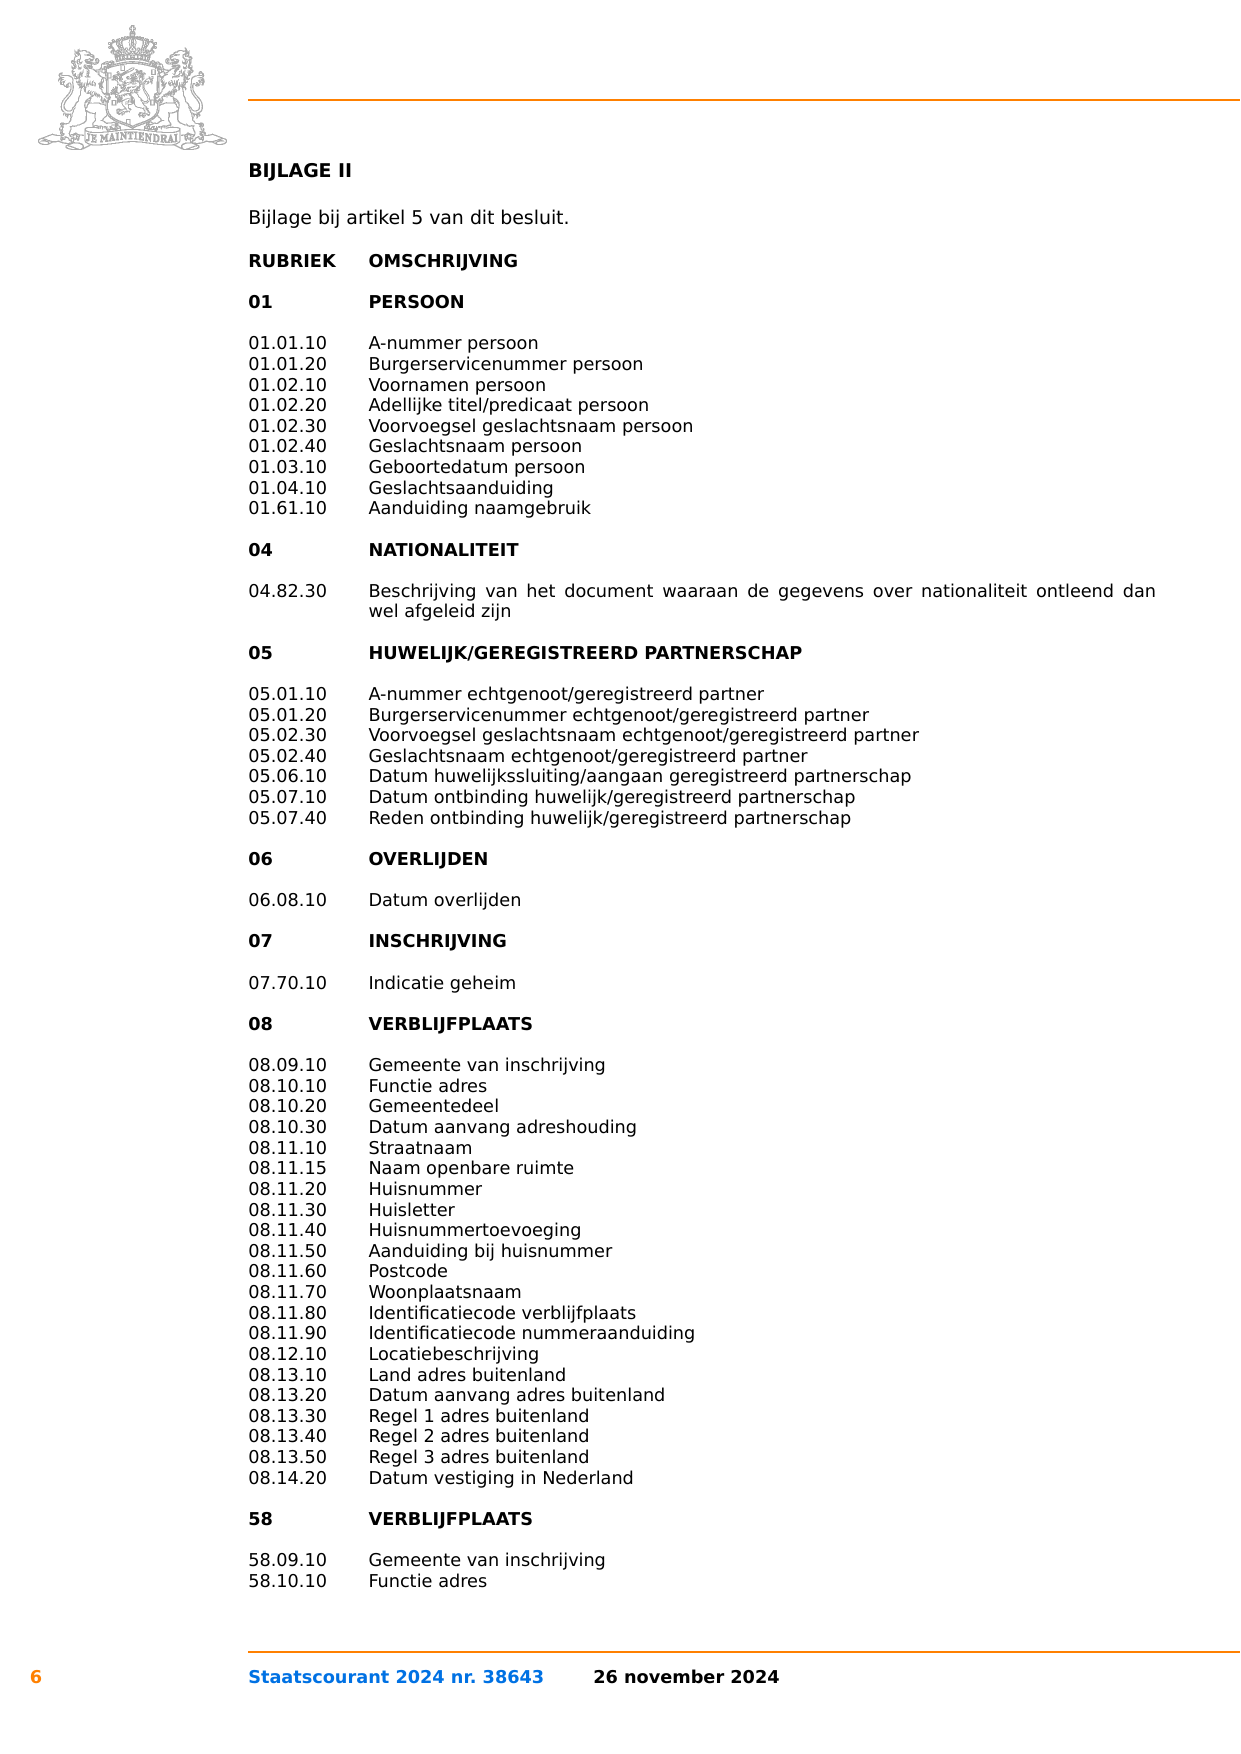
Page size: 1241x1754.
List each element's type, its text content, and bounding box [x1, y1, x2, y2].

table_cell [248, 952, 362, 973]
table_cell Geslachtsnaam echtgenoot/geregistreerd partner [363, 746, 1163, 766]
table_cell Regel 3 adres buitenland [363, 1447, 1163, 1468]
table_cell 01 [248, 292, 362, 313]
table_cell 05.02.30 [248, 725, 362, 746]
table_cell 58.09.10 [248, 1550, 362, 1571]
table_cell Voorvoegsel geslachtsnaam echtgenoot/geregistreerd partner [363, 725, 1163, 746]
table_cell 07 [248, 931, 362, 952]
table_cell 08.11.20 [248, 1179, 362, 1199]
table_cell Burgerservicenummer echtgenoot/geregistreerd partner [363, 705, 1163, 725]
table_cell 08.12.10 [248, 1344, 362, 1364]
table_cell 01.02.10 [248, 375, 362, 395]
table_cell 05.07.40 [248, 808, 362, 828]
table_cell 01.61.10 [248, 498, 362, 519]
table_cell [248, 1488, 362, 1509]
table_cell [363, 993, 1163, 1014]
table_cell Locatiebeschrijving [363, 1344, 1163, 1364]
table_cell Voorvoegsel geslachtsnaam persoon [363, 416, 1163, 436]
table_cell Datum aanvang adres buitenland [363, 1385, 1163, 1406]
table_cell Geboortedatum persoon [363, 457, 1163, 478]
table_cell [248, 870, 362, 890]
table_cell Huisnummer [363, 1179, 1163, 1199]
table_cell 08.11.15 [248, 1158, 362, 1179]
table_cell 01.02.40 [248, 436, 362, 457]
table_cell 08.13.40 [248, 1426, 362, 1447]
table_cell [248, 1035, 362, 1055]
table_cell Huisletter [363, 1200, 1163, 1220]
table_cell 08.13.50 [248, 1447, 362, 1468]
table_cell [363, 1035, 1163, 1055]
table_cell [363, 1488, 1163, 1509]
table_cell [363, 828, 1163, 849]
table_cell 58.10.10 [248, 1571, 362, 1591]
table_header RUBRIEK [248, 251, 362, 271]
table_cell 08.11.70 [248, 1282, 362, 1303]
table_cell 05.02.40 [248, 746, 362, 766]
table_cell [248, 1530, 362, 1550]
table_cell Huisnummertoevoeging [363, 1220, 1163, 1241]
table_cell Beschrijving van het document waaraan de gegevens over nationaliteit ontleend dan wel afgeleid zijn [363, 581, 1163, 622]
table_cell Datum aanvang adreshouding [363, 1117, 1163, 1138]
table_cell 06.08.10 [248, 890, 362, 911]
table_cell [363, 1530, 1163, 1550]
table_cell 05.01.10 [248, 684, 362, 704]
table_cell 05.06.10 [248, 766, 362, 787]
table_cell Aanduiding bij huisnummer [363, 1241, 1163, 1261]
table_cell Regel 2 adres buitenland [363, 1426, 1163, 1447]
table_cell 07.70.10 [248, 973, 362, 993]
table_cell 08.09.10 [248, 1055, 362, 1076]
table_cell 08.11.40 [248, 1220, 362, 1241]
table_cell Postcode [363, 1261, 1163, 1282]
table_cell Datum ontbinding huwelijk/geregistreerd partnerschap [363, 787, 1163, 808]
table_cell [363, 911, 1163, 931]
table_cell 08.13.30 [248, 1406, 362, 1426]
table_cell 08.10.10 [248, 1076, 362, 1096]
table_cell Land adres buitenland [363, 1365, 1163, 1385]
table_cell 08.11.60 [248, 1261, 362, 1282]
table_cell A-nummer echtgenoot/geregistreerd partner [363, 684, 1163, 704]
table_cell 05.01.20 [248, 705, 362, 725]
table_cell 08.11.10 [248, 1138, 362, 1158]
table_cell 08.11.80 [248, 1303, 362, 1323]
picture [38, 25, 227, 150]
table_cell Identificatiecode nummeraanduiding [363, 1323, 1163, 1344]
table_cell Burgerservicenummer persoon [363, 354, 1163, 374]
table_cell [363, 622, 1163, 643]
table_cell 08.10.20 [248, 1096, 362, 1117]
table_cell [248, 271, 362, 292]
table_cell [363, 560, 1163, 581]
table_cell Woonplaatsnaam [363, 1282, 1163, 1303]
table_cell Naam openbare ruimte [363, 1158, 1163, 1179]
table_cell [248, 911, 362, 931]
table_cell Regel 1 adres buitenland [363, 1406, 1163, 1426]
table_cell [248, 313, 362, 333]
table_cell Datum huwelijkssluiting/aangaan geregistreerd partnerschap [363, 766, 1163, 787]
table_cell Functie adres [363, 1571, 1163, 1591]
table_cell HUWELIJK/GEREGISTREERD PARTNERSCHAP [363, 643, 1163, 663]
table_cell Reden ontbinding huwelijk/geregistreerd partnerschap [363, 808, 1163, 828]
table_cell Datum overlijden [363, 890, 1163, 911]
table_cell 08.14.20 [248, 1468, 362, 1488]
table_cell Gemeente van inschrijving [363, 1550, 1163, 1571]
table_cell [248, 560, 362, 581]
table_cell [363, 271, 1163, 292]
table_cell 08.13.20 [248, 1385, 362, 1406]
table_cell 08.11.30 [248, 1200, 362, 1220]
table_cell 04.82.30 [248, 581, 362, 622]
table_cell 06 [248, 849, 362, 869]
table_cell Geslachtsnaam persoon [363, 436, 1163, 457]
table_cell [248, 828, 362, 849]
table_cell Gemeente van inschrijving [363, 1055, 1163, 1076]
table_cell 08.13.10 [248, 1365, 362, 1385]
table_cell 01.01.10 [248, 333, 362, 354]
table_cell 01.02.20 [248, 395, 362, 416]
table_cell 08.11.90 [248, 1323, 362, 1344]
subtitle BIJLAGE II [248, 160, 1163, 182]
table_cell 04 [248, 540, 362, 560]
table_cell [363, 313, 1163, 333]
table_cell VERBLIJFPLAATS [363, 1509, 1163, 1529]
table_cell [363, 870, 1163, 890]
table_cell VERBLIJFPLAATS [363, 1014, 1163, 1034]
table_cell A-nummer persoon [363, 333, 1163, 354]
table_cell [248, 519, 362, 539]
table_cell [363, 519, 1163, 539]
table_cell Identificatiecode verblijfplaats [363, 1303, 1163, 1323]
table_cell [248, 622, 362, 643]
table_cell NATIONALITEIT [363, 540, 1163, 560]
text Bijlage bij artikel 5 van dit besluit. [248, 207, 1163, 229]
table_cell [248, 663, 362, 684]
table_cell [248, 993, 362, 1014]
table_cell PERSOON [363, 292, 1163, 313]
table_cell Aanduiding naamgebruik [363, 498, 1163, 519]
table_cell INSCHRIJVING [363, 931, 1163, 952]
table_cell 01.03.10 [248, 457, 362, 478]
table_cell Gemeentedeel [363, 1096, 1163, 1117]
table_cell Straatnaam [363, 1138, 1163, 1158]
table_cell Indicatie geheim [363, 973, 1163, 993]
table_cell [363, 952, 1163, 973]
table_cell 01.04.10 [248, 478, 362, 498]
table_cell Voornamen persoon [363, 375, 1163, 395]
table_cell Adellijke titel/predicaat persoon [363, 395, 1163, 416]
table_cell OVERLIJDEN [363, 849, 1163, 869]
table_cell Datum vestiging in Nederland [363, 1468, 1163, 1488]
table_cell 05 [248, 643, 362, 663]
table_cell 01.02.30 [248, 416, 362, 436]
table_cell 08.10.30 [248, 1117, 362, 1138]
table_cell 58 [248, 1509, 362, 1529]
table_cell 08 [248, 1014, 362, 1034]
table_header OMSCHRIJVING [363, 251, 1163, 271]
table_cell Geslachtsaanduiding [363, 478, 1163, 498]
table_cell 05.07.10 [248, 787, 362, 808]
table_cell 01.01.20 [248, 354, 362, 374]
table_cell [363, 663, 1163, 684]
table_cell 08.11.50 [248, 1241, 362, 1261]
table_cell Functie adres [363, 1076, 1163, 1096]
